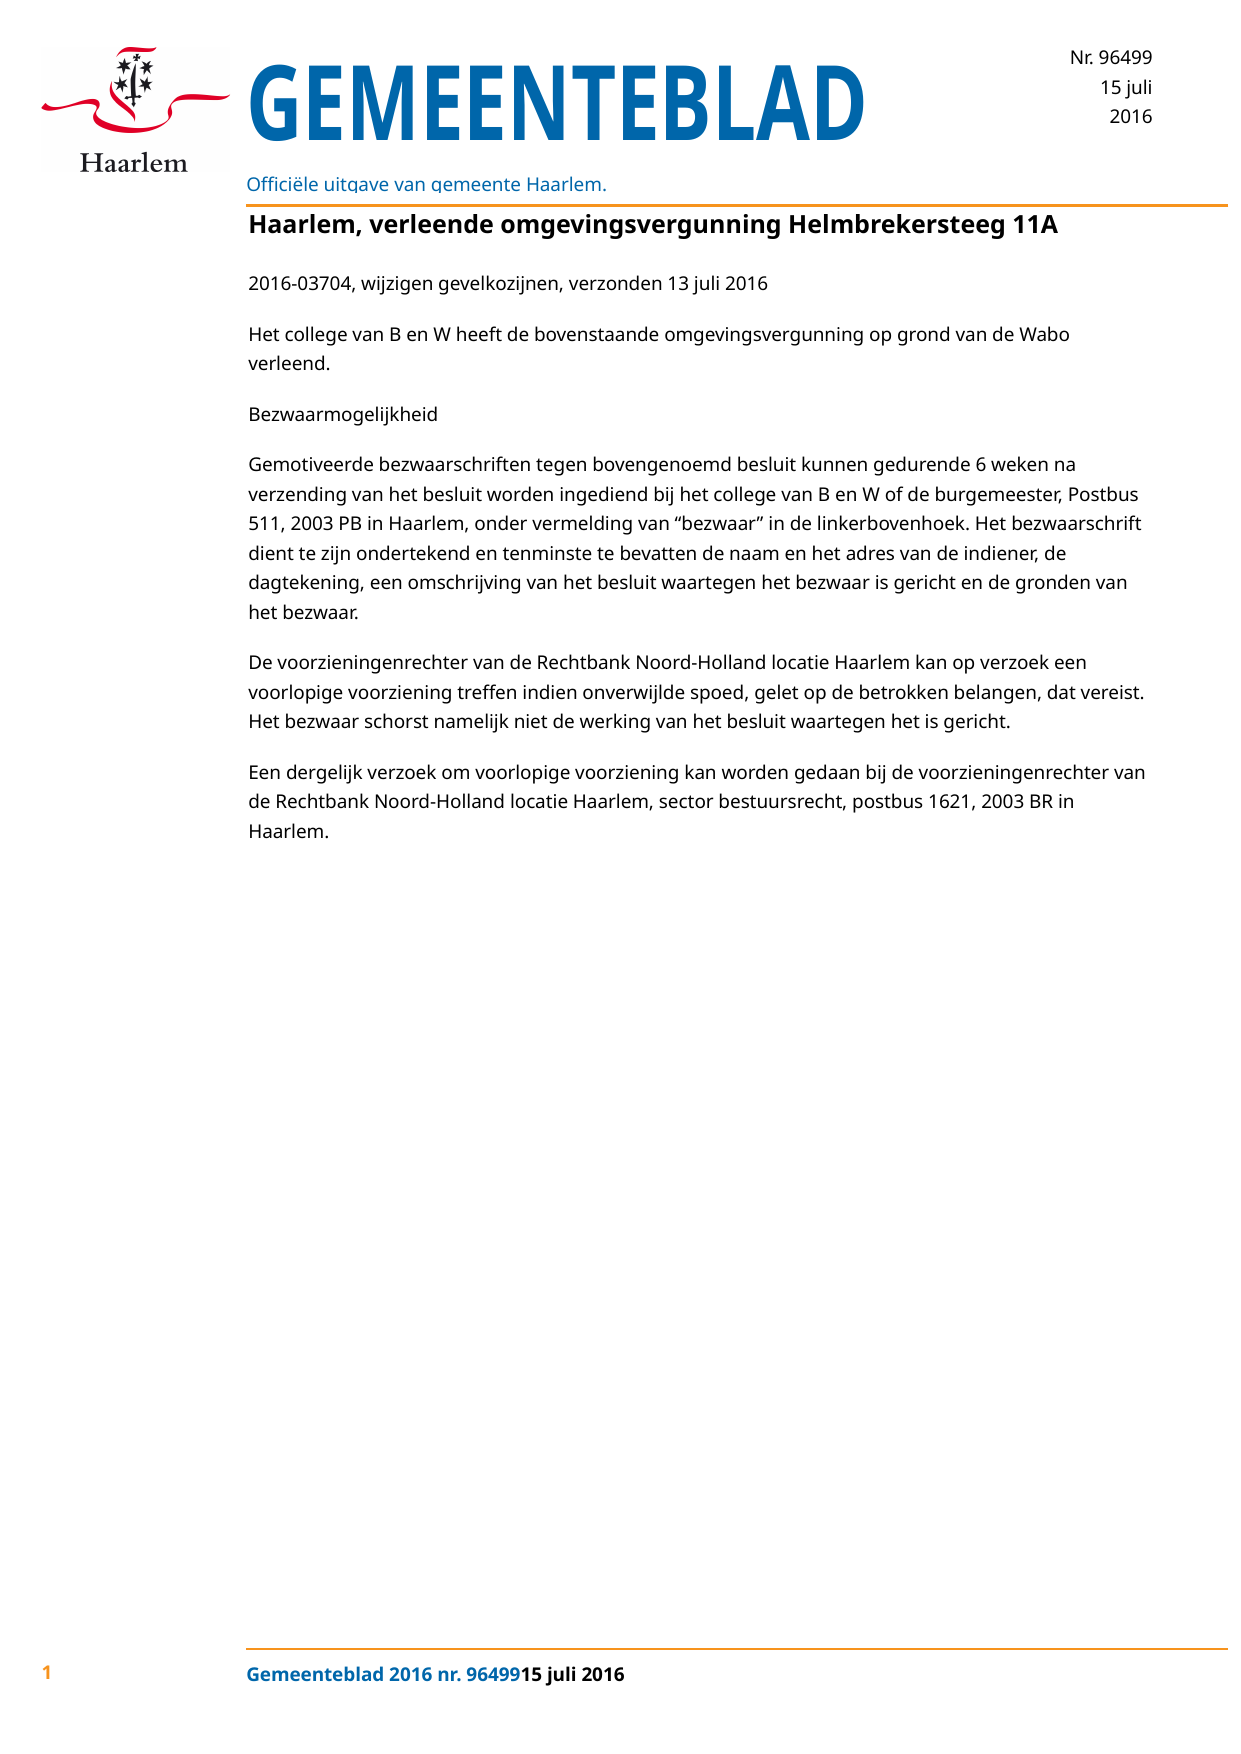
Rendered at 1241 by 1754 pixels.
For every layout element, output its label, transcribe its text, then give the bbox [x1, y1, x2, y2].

picture [41, 47, 231, 172]
text Gemotiveerde bezwaarschriften tegen bovengenoemd besluit kunnen gedurende 6 weken na verzending van het besluit worden ingediend bij het college van B en W of de burgemeester, Postbus 511, 2003 PB in Haarlem, onder vermelding van “bezwaar” in de linkerbovenhoek. Het bezwaarschrift dient te zijn ondertekend en tenminste te bevatten de naam en het adres van de indiener, de dagtekening, een omschrijving van het besluit waartegen het bezwaar is gericht en de gronden van het bezwaar. [248, 451, 1152, 625]
text Bezwaarmogelijkheid [248, 401, 1152, 426]
text De voorzieningenrechter van de Rechtbank Noord-Holland locatie Haarlem kan op verzoek een voorlopige voorziening treffen indien onverwijlde spoed, gelet op de betrokken belangen, dat vereist. Het bezwaar schorst namelijk niet de werking van het besluit waartegen het is gericht. [248, 649, 1152, 734]
text Het college van B en W heeft de bovenstaande omgevingsvergunning op grond van de Wabo verleend. [248, 321, 1152, 376]
text 2016-03704, wijzigen gevelkozijnen, verzonden 13 juli 2016 [248, 270, 1152, 296]
text Een dergelijk verzoek om voorlopige voorziening kan worden gedaan bij de voorzieningenrechter van de Rechtbank Noord-Holland locatie Haarlem, sector bestuursrecht, postbus 1621, 2003 BR in Haarlem. [248, 759, 1152, 844]
text Haarlem, verleende omgevingsvergunning Helmbrekersteeg 11A [248, 207, 1152, 241]
